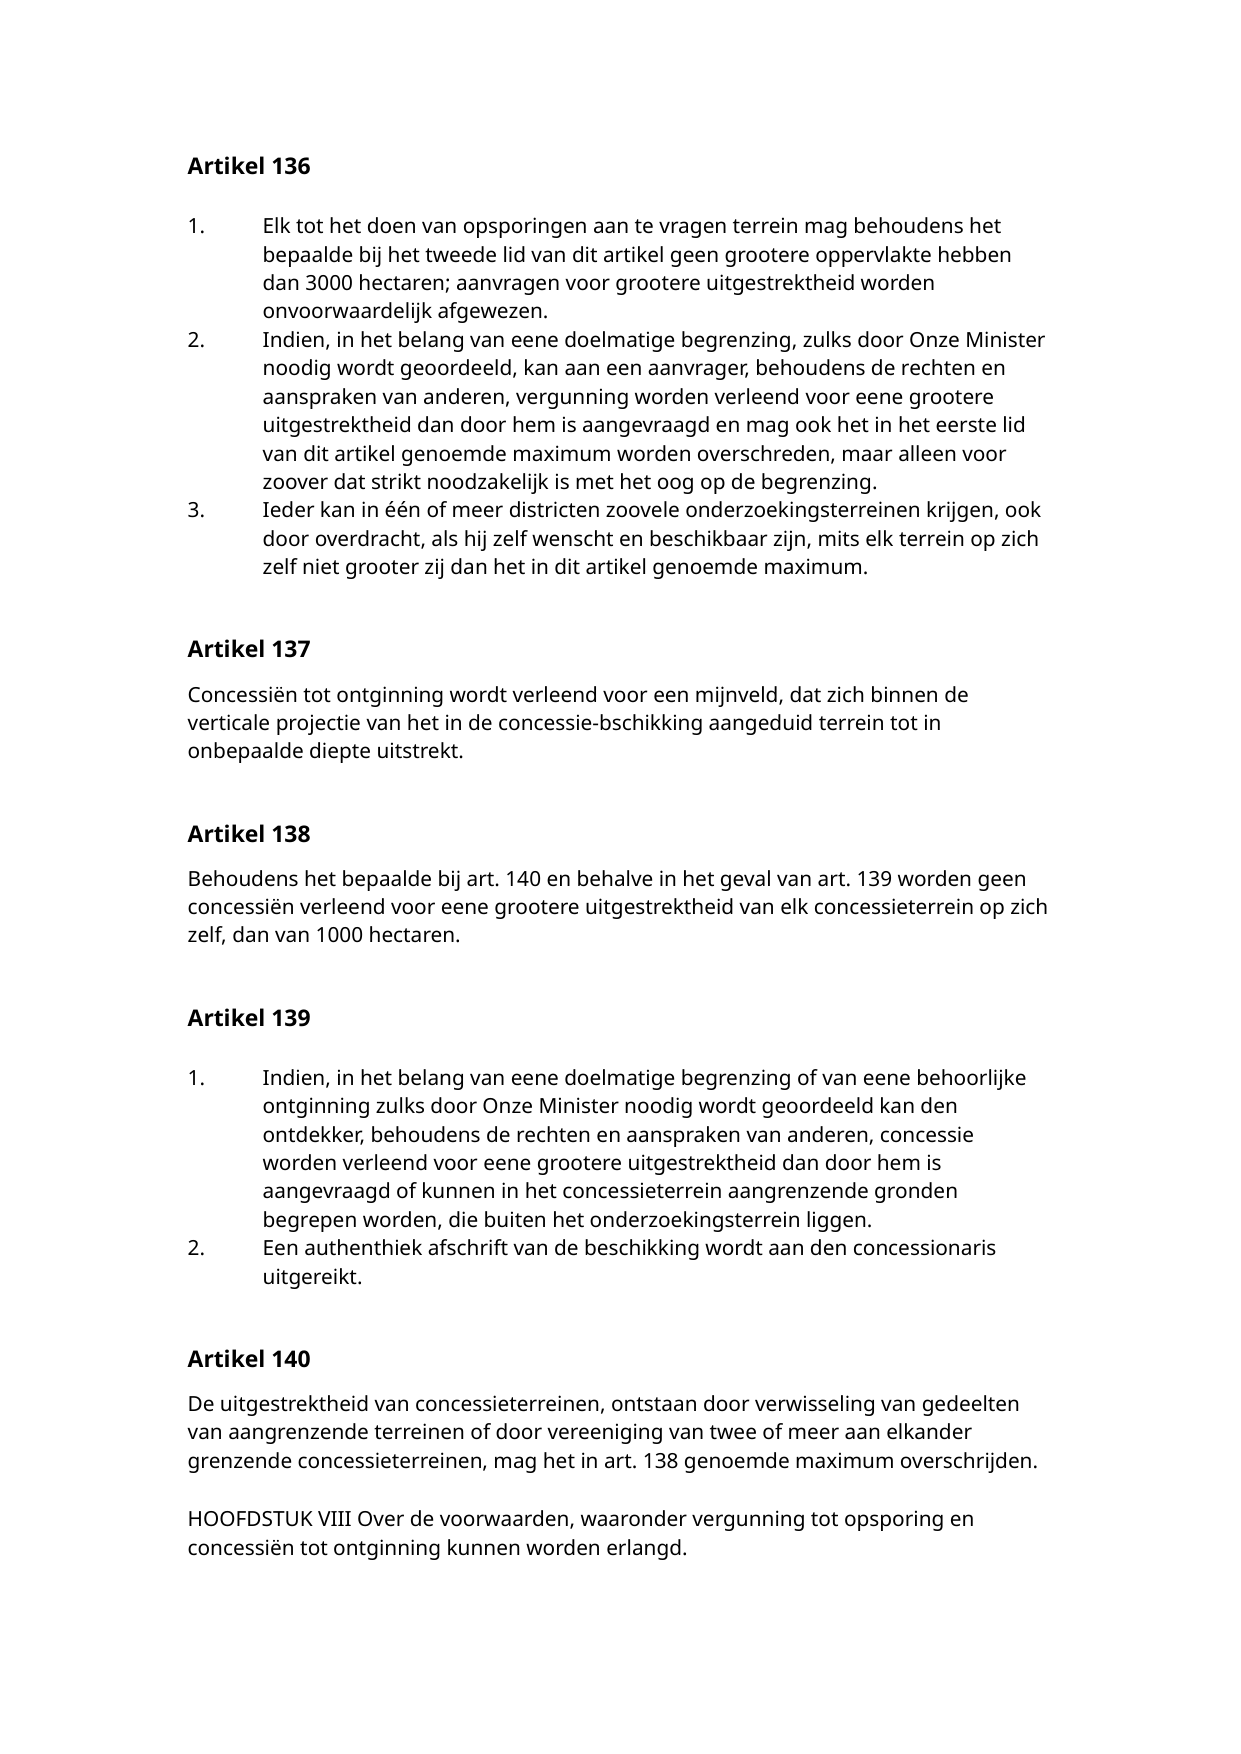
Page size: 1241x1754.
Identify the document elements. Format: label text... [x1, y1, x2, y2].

subtitle Artikel 138 [187, 817, 1053, 849]
subtitle HOOFDSTUK VIII Over de voorwaarden, waaronder vergunning tot opsporing en concessiën tot ontginning kunnen worden erlangd. [187, 1504, 1053, 1561]
subtitle Artikel 140 [187, 1343, 1053, 1374]
list Een authenthiek afschrift van de beschikking wordt aan den concessionaris uitgereikt. [187, 1233, 1053, 1290]
text Behoudens het bepaalde bij art. 140 en behalve in het geval van art. 139 worden geen concessiën verleend voor eene grootere uitgestrektheid van elk concessieterrein op zich zelf, dan van 1000 hectaren. [187, 864, 1053, 949]
subtitle Artikel 137 [187, 633, 1053, 665]
text De uitgestrektheid van concessieterreinen, ontstaan door verwisseling van gedeelten van aangrenzende terreinen of door vereeniging van twee of meer aan elkander grenzende concessieterreinen, mag het in art. 138 genoemde maximum overschrijden. [187, 1389, 1053, 1474]
subtitle Artikel 136 [187, 150, 1053, 181]
text Concessiën tot ontginning wordt verleend voor een mijnveld, dat zich binnen de verticale projectie van het in de concessie-bschikking aangeduid terrein tot in onbepaalde diepte uitstrekt. [187, 680, 1053, 765]
list Indien, in het belang van eene doelmatige begrenzing of van eene behoorlijke ontginning zulks door Onze Minister noodig wordt geoordeeld kan den ontdekker, behoudens de rechten en aanspraken van anderen, concessie worden verleend voor eene grootere uitgestrektheid dan door hem is aangevraagd of kunnen in het concessieterrein aangrenzende gronden begrepen worden, die buiten het onderzoekingsterrein liggen. [187, 1063, 1053, 1233]
list Indien, in het belang van eene doelmatige begrenzing, zulks door Onze Minister noodig wordt geoordeeld, kan aan een aanvrager, behoudens de rechten en aanspraken van anderen, vergunning worden verleend voor eene grootere uitgestrektheid dan door hem is aangevraagd en mag ook het in het eerste lid van dit artikel genoemde maximum worden overschreden, maar alleen voor zoover dat strikt noodzakelijk is met het oog op de begrenzing. [187, 325, 1053, 496]
subtitle Artikel 139 [187, 1002, 1053, 1033]
list Elk tot het doen van opsporingen aan te vragen terrein mag behoudens het bepaalde bij het tweede lid van dit artikel geen grootere oppervlakte hebben dan 3000 hectaren; aanvragen voor grootere uitgestrektheid worden onvoorwaardelijk afgewezen. [187, 211, 1053, 325]
list Ieder kan in één of meer districten zoovele onderzoekingsterreinen krijgen, ook door overdracht, als hij zelf wenscht en beschikbaar zijn, mits elk terrein op zich zelf niet grooter zij dan het in dit artikel genoemde maximum. [187, 496, 1053, 581]
